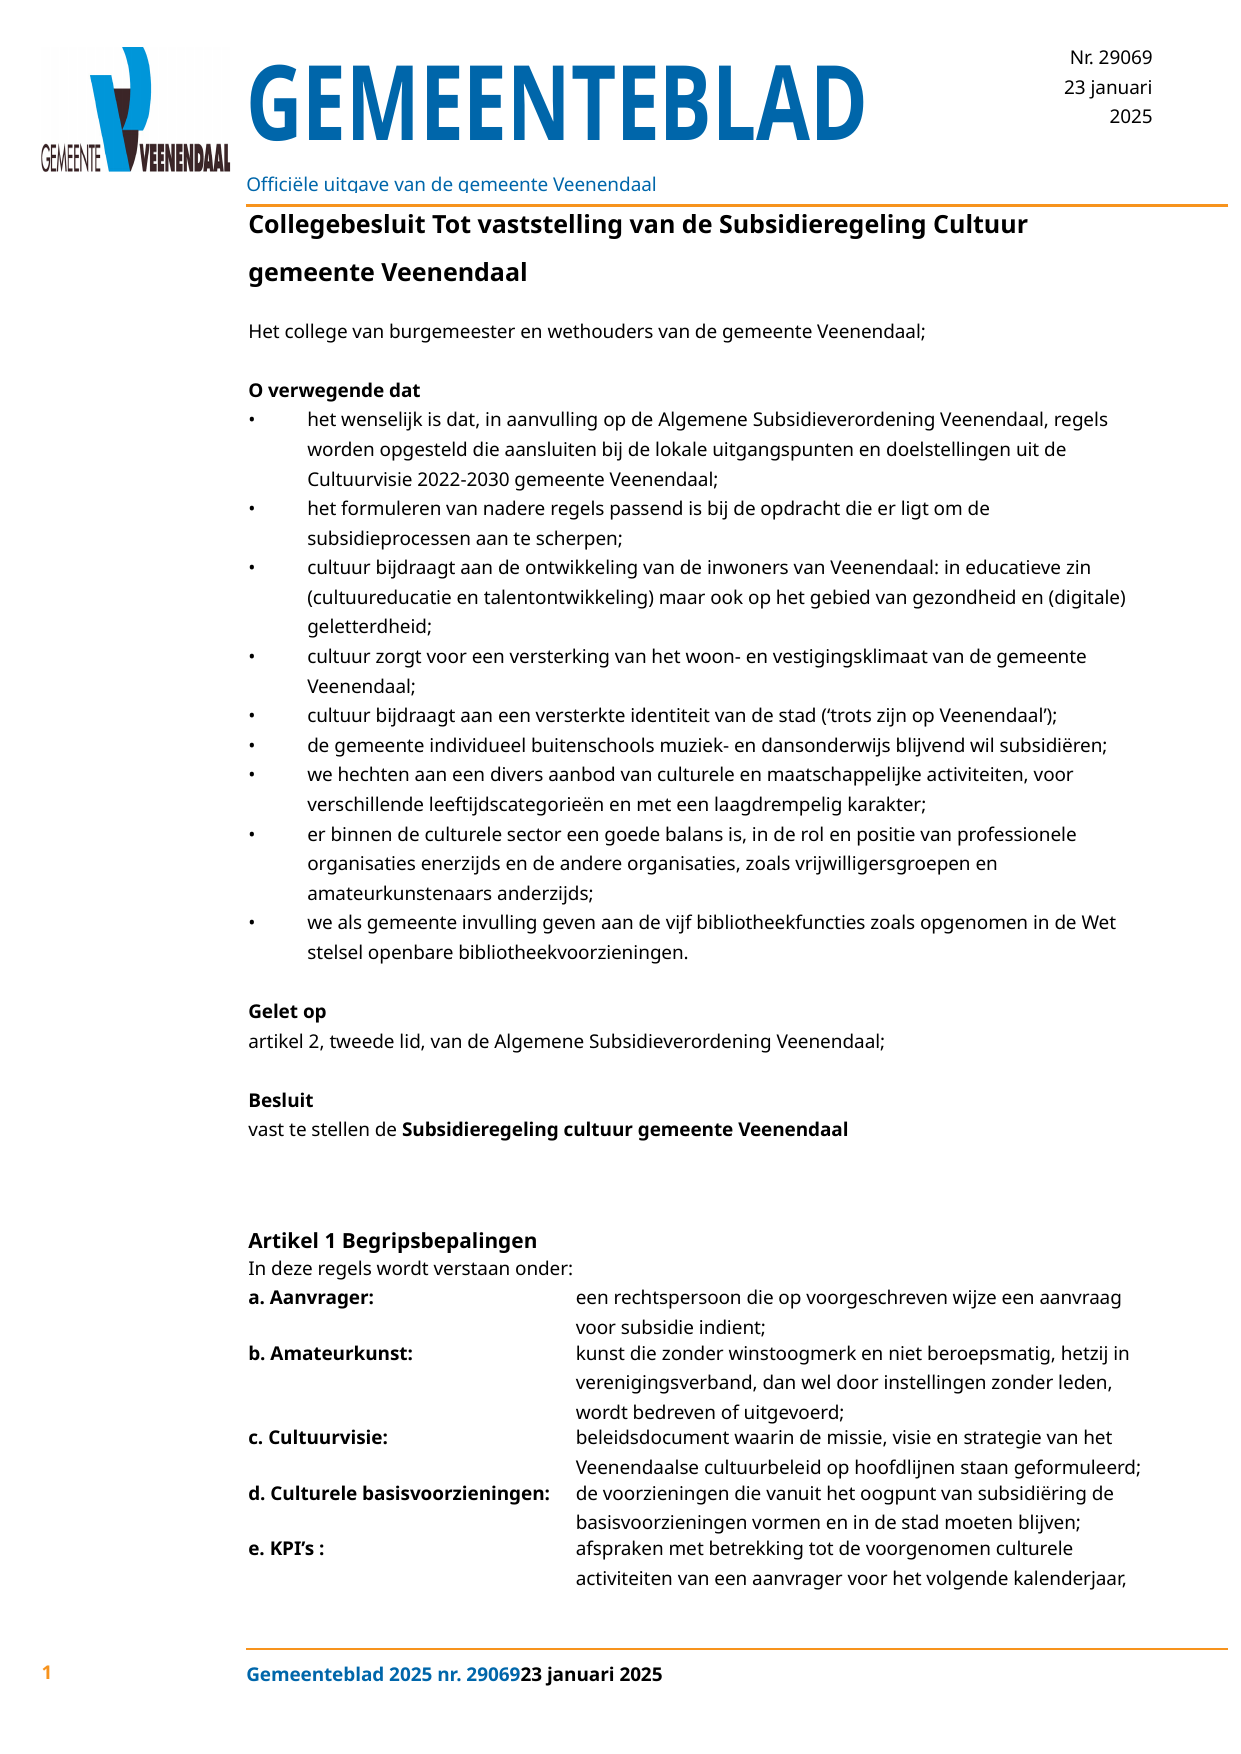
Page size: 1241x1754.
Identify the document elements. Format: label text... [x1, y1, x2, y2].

picture [123, 47, 231, 172]
table_cell b. Amateurkunst: [248, 1340, 576, 1424]
picture [41, 47, 130, 172]
text vast te stellen de Subsidieregeling cultuur gemeente Veenendaal [248, 1117, 1152, 1142]
table_cell e. KPI’s : [248, 1535, 576, 1591]
text In deze regels wordt verstaan onder: [248, 1255, 1152, 1280]
list we als gemeente invulling geven aan de vijf bibliotheekfuncties zoals opgenomen in de Wet stelsel openbare bibliotheekvoorzieningen. [248, 909, 1152, 965]
list het wenselijk is dat, in aanvulling op de Algemene Subsidieverordening Veenendaal, regels worden opgesteld die aansluiten bij de lokale uitgangspunten en doelstellingen uit de Cultuurvisie 2022-2030 gemeente Veenendaal; [248, 407, 1152, 492]
table_header a. Aanvrager: [248, 1284, 576, 1340]
list cultuur bijdraagt aan een versterkte identiteit van de stad (‘trots zijn op Veenendaal’); [248, 702, 1152, 728]
text Artikel 1 Begripsbepalingen [248, 1226, 1152, 1255]
list we hechten aan een divers aanbod van culturele en maatschappelijke activiteiten, voor verschillende leeftijdscategorieën en met een laagdrempelig karakter; [248, 762, 1152, 817]
table_cell de voorzieningen die vanuit het oogpunt van subsidiëring de basisvoorzieningen vormen en in de stad moeten blijven; [576, 1480, 1152, 1535]
table_header een rechtspersoon die op voorgeschreven wijze een aanvraag voor subsidie indient; [576, 1284, 1152, 1340]
text artikel 2, tweede lid, van de Algemene Subsidieverordening Veenendaal; [248, 1028, 1152, 1054]
list het formuleren van nadere regels passend is bij de opdracht die er ligt om de subsidieprocessen aan te scherpen; [248, 495, 1152, 551]
table_cell afspraken met betrekking tot de voorgenomen culturele activiteiten van een aanvrager voor het volgende kalenderjaar, [576, 1535, 1152, 1591]
table_cell beleidsdocument waarin de missie, visie en strategie van het Veenendaalse cultuurbeleid op hoofdlijnen staan geformuleerd; [576, 1425, 1152, 1480]
list cultuur zorgt voor een versterking van het woon- en vestigingsklimaat van de gemeente Veenendaal; [248, 643, 1152, 699]
text O verwegende dat [248, 377, 1152, 403]
text Besluit [248, 1087, 1152, 1113]
table_cell kunst die zonder winstoogmerk en niet beroepsmatig, hetzij in verenigingsverband, dan wel door instellingen zonder leden, wordt bedreven of uitgevoerd; [576, 1340, 1152, 1424]
text Collegebesluit Tot vaststelling van de Subsidieregeling Cultuur gemeente Veenendaal [248, 207, 1152, 288]
list cultuur bijdraagt aan de ontwikkeling van de inwoners van Veenendaal: in educatieve zin (cultuureducatie en talentontwikkeling) maar ook op het gebied van gezondheid en (digitale) geletterdheid; [248, 554, 1152, 639]
table_cell c. Cultuurvisie: [248, 1425, 576, 1480]
text Gelet op [248, 998, 1152, 1024]
list er binnen de culturele sector een goede balans is, in de rol en positie van professionele organisaties enerzijds en de andere organisaties, zoals vrijwilligersgroepen en amateurkunstenaars anderzijds; [248, 821, 1152, 906]
text Het college van burgemeester en wethouders van de gemeente Veenendaal; [248, 318, 1152, 344]
list de gemeente individueel buitenschools muziek- en dansonderwijs blijvend wil subsidiëren; [248, 732, 1152, 758]
table_cell d. Culturele basisvoorzieningen: [248, 1480, 576, 1535]
